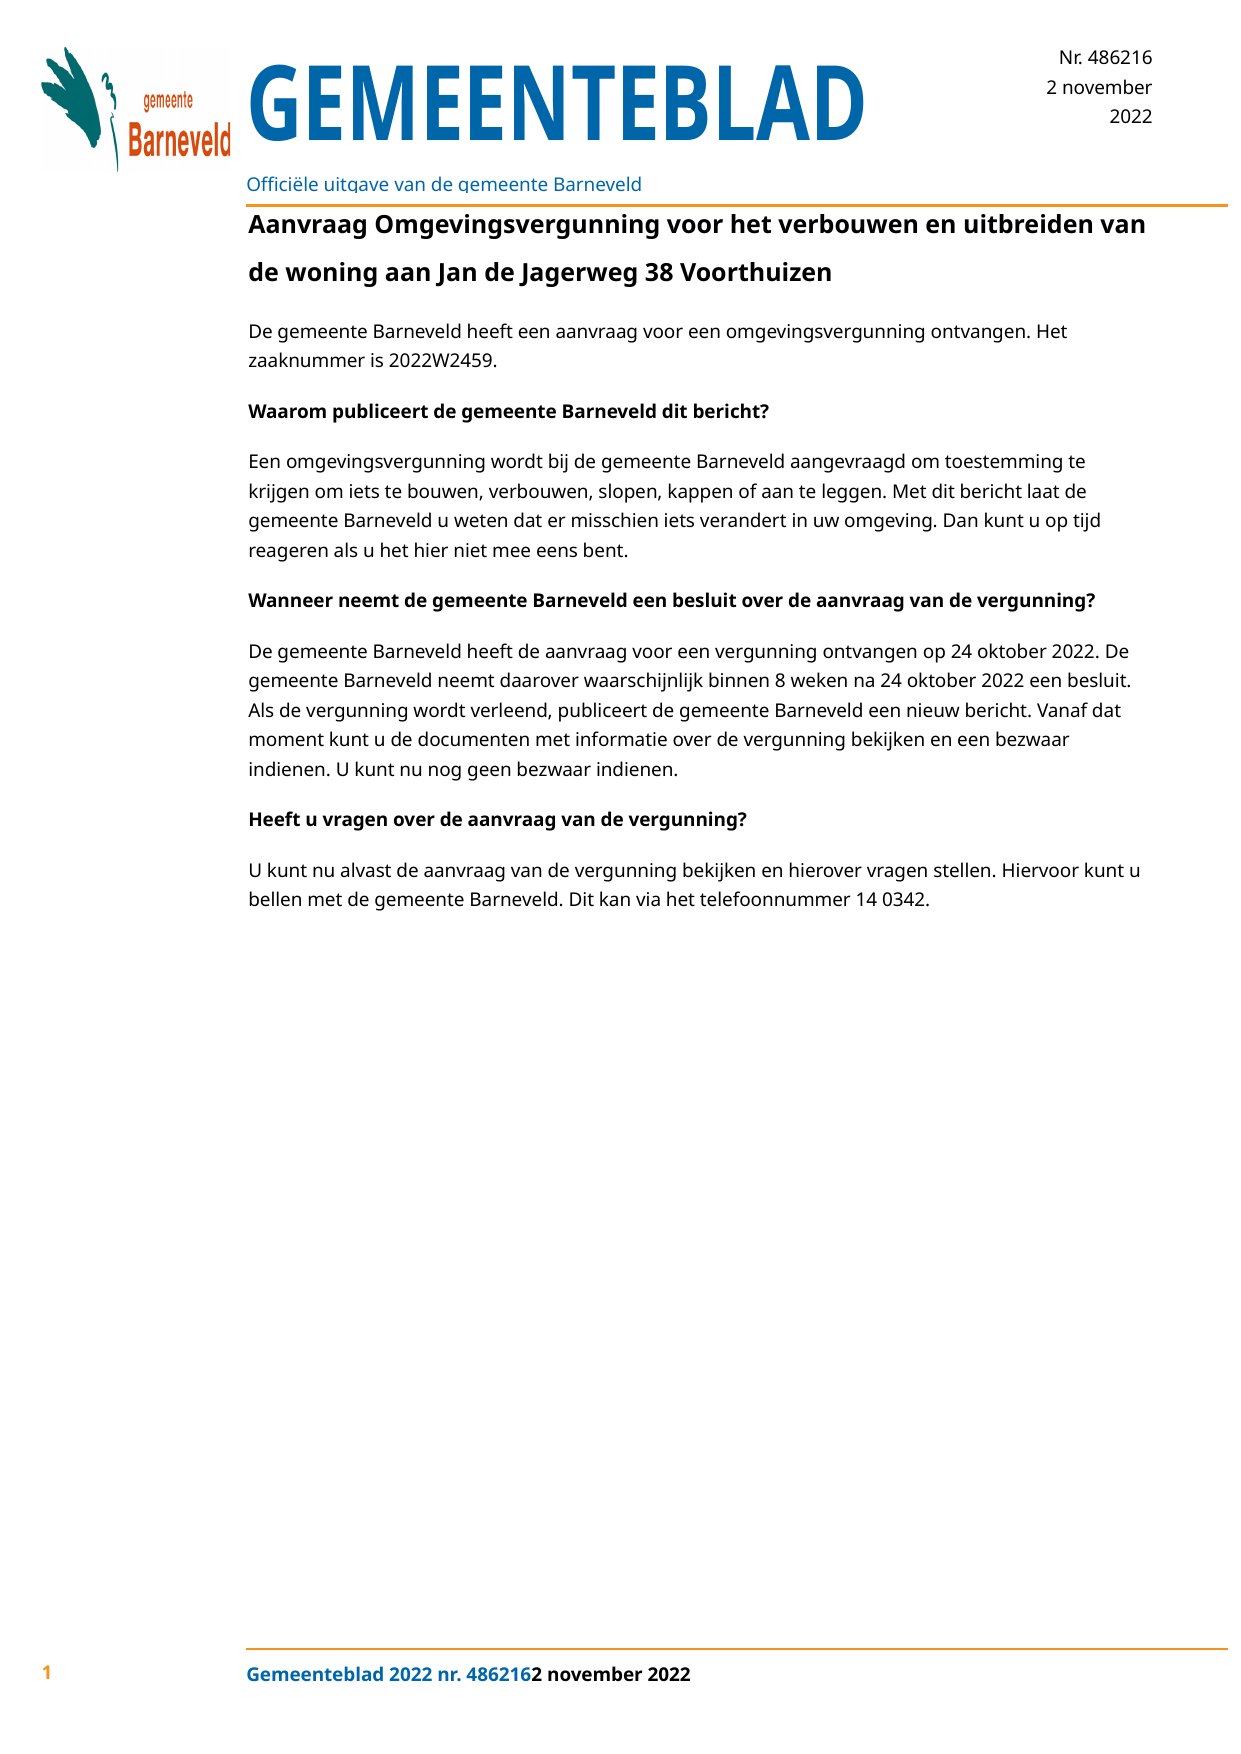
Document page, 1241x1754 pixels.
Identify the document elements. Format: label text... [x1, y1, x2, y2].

text U kunt nu alvast de aanvraag van de vergunning bekijken en hierover vragen stellen. Hiervoor kunt u bellen met de gemeente Barneveld. Dit kan via het telefoonnummer 14 0342. [248, 857, 1152, 912]
picture [41, 47, 231, 172]
text Waarom publiceert de gemeente Barneveld dit bericht? [248, 398, 1152, 424]
text Wanneer neemt de gemeente Barneveld een besluit over de aanvraag van de vergunning? [248, 587, 1152, 613]
text De gemeente Barneveld heeft een aanvraag voor een omgevingsvergunning ontvangen. Het zaaknummer is 2022W2459. [248, 318, 1152, 373]
text Aanvraag Omgevingsvergunning voor het verbouwen en uitbreiden van de woning aan Jan de Jagerweg 38 Voorthuizen [248, 207, 1152, 288]
text Een omgevingsvergunning wordt bij de gemeente Barneveld aangevraagd om toestemming te krijgen om iets te bouwen, verbouwen, slopen, kappen of aan te leggen. Met dit bericht laat de gemeente Barneveld u weten dat er misschien iets verandert in uw omgeving. Dan kunt u op tijd reageren als u het hier niet mee eens bent. [248, 448, 1152, 563]
text Heeft u vragen over de aanvraag van de vergunning? [248, 807, 1152, 832]
text De gemeente Barneveld heeft de aanvraag voor een vergunning ontvangen op 24 oktober 2022. De gemeente Barneveld neemt daarover waarschijnlijk binnen 8 weken na 24 oktober 2022 een besluit. Als de vergunning wordt verleend, publiceert de gemeente Barneveld een nieuw bericht. Vanaf dat moment kunt u de documenten met informatie over de vergunning bekijken en een bezwaar indienen. U kunt nu nog geen bezwaar indienen. [248, 638, 1152, 782]
